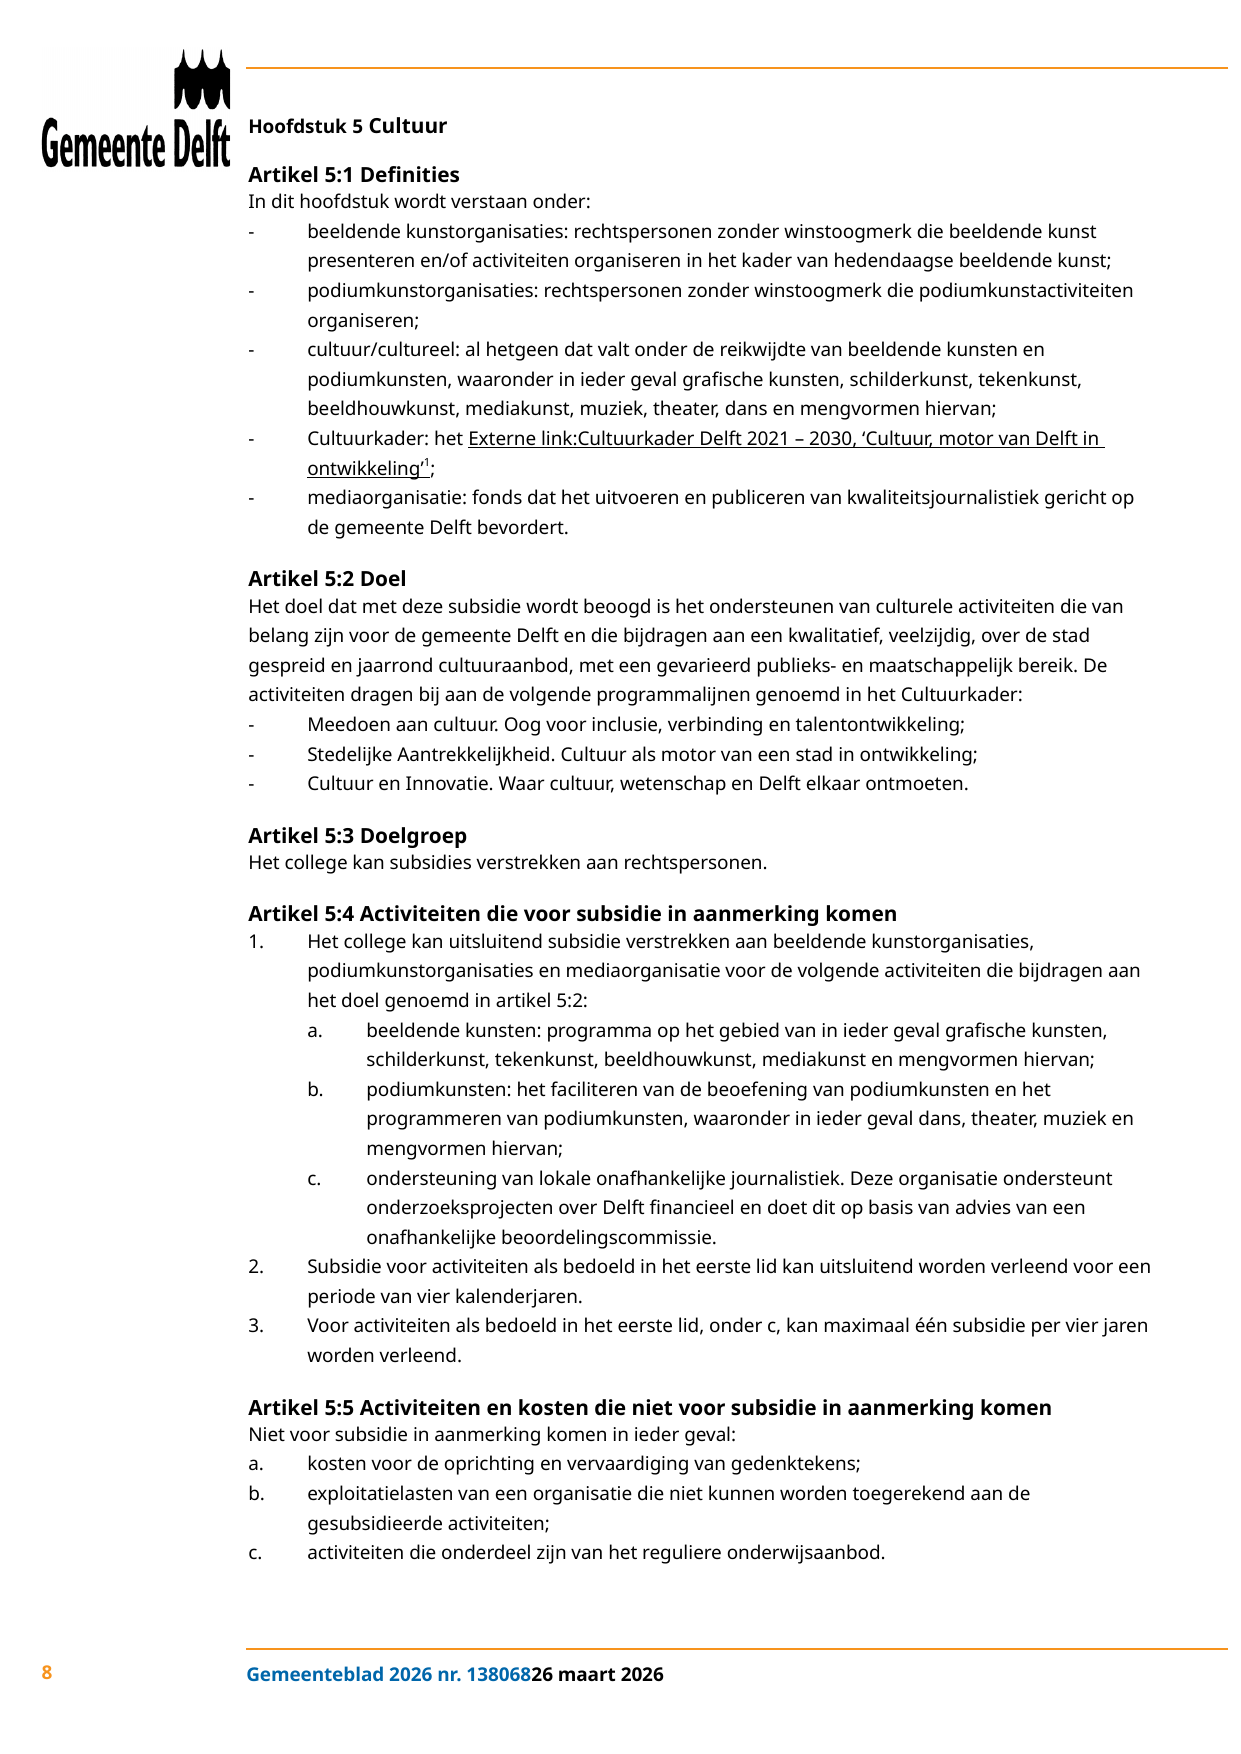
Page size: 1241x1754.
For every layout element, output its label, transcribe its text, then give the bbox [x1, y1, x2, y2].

list ondersteuning van lokale onafhankelijke journalistiek. Deze organisatie ondersteunt onderzoeksprojecten over Delft financieel en doet dit op basis van advies van een onafhankelijke beoordelingscommissie. [307, 1165, 1152, 1249]
list Meedoen aan cultuur. Oog voor inclusie, verbinding en talentontwikkeling; [248, 711, 1152, 737]
list Cultuur en Innovatie. Waar cultuur, wetenschap en Delft elkaar ontmoeten. [248, 770, 1152, 796]
list Subsidie voor activiteiten als bedoeld in het eerste lid kan uitsluitend worden verleend voor een periode van vier kalenderjaren. [248, 1253, 1152, 1309]
list activiteiten die onderdeel zijn van het reguliere onderwijsaanbod. [248, 1539, 1152, 1565]
text Het college kan subsidies verstrekken aan rechtspersonen. [248, 849, 1152, 875]
text In dit hoofdstuk wordt verstaan onder: [248, 188, 1152, 214]
text Artikel 5:3 Doelgroep [248, 821, 1152, 849]
list mediaorganisatie: fonds dat het uitvoeren en publiceren van kwaliteitsjournalistiek gericht op de gemeente Delft bevordert. [248, 484, 1152, 540]
list podiumkunstorganisaties: rechtspersonen zonder winstoogmerk die podiumkunstactiviteiten organiseren; [248, 277, 1152, 333]
list beeldende kunstorganisaties: rechtspersonen zonder winstoogmerk die beeldende kunst presenteren en/of activiteiten organiseren in het kader van hedendaagse beeldende kunst; [248, 218, 1152, 273]
text Hoofdstuk 5 Cultuur [248, 111, 1152, 139]
text Artikel 5:5 Activiteiten en kosten die niet voor subsidie in aanmerking komen [248, 1393, 1152, 1421]
picture [41, 47, 231, 172]
text Artikel 5:4 Activiteiten die voor subsidie in aanmerking komen [248, 899, 1152, 928]
text Het doel dat met deze subsidie wordt beoogd is het ondersteunen van culturele activiteiten die van belang zijn voor de gemeente Delft en die bijdragen aan een kwalitatief, veelzijdig, over de stad gespreid en jaarrond cultuuraanbod, met een gevarieerd publieks- en maatschappelijk bereik. De activiteiten dragen bij aan de volgende programmalijnen genoemd in het Cultuurkader: [248, 593, 1152, 707]
list cultuur/cultureel: al hetgeen dat valt onder de reikwijdte van beeldende kunsten en podiumkunsten, waaronder in ieder geval grafische kunsten, schilderkunst, tekenkunst, beeldhouwkunst, mediakunst, muziek, theater, dans en mengvormen hiervan; [248, 336, 1152, 421]
list exploitatielasten van een organisatie die niet kunnen worden toegerekend aan de gesubsidieerde activiteiten; [248, 1480, 1152, 1536]
list beeldende kunsten: programma op het gebied van in ieder geval grafische kunsten, schilderkunst, tekenkunst, beeldhouwkunst, mediakunst en mengvormen hiervan; [307, 1017, 1152, 1072]
list Het college kan uitsluitend subsidie verstrekken aan beeldende kunstorganisaties, podiumkunstorganisaties en mediaorganisatie voor de volgende activiteiten die bijdragen aan het doel genoemd in artikel 5:2: [248, 928, 1152, 1013]
text Artikel 5:1 Definities [248, 160, 1152, 188]
text Artikel 5:2 Doel [248, 564, 1152, 593]
list kosten voor de oprichting en vervaardiging van gedenktekens; [248, 1451, 1152, 1476]
list Stedelijke Aantrekkelijkheid. Cultuur als motor van een stad in ontwikkeling; [248, 741, 1152, 766]
list Voor activiteiten als bedoeld in het eerste lid, onder c, kan maximaal één subsidie per vier jaren worden verleend. [248, 1313, 1152, 1368]
list podiumkunsten: het faciliteren van de beoefening van podiumkunsten en het programmeren van podiumkunsten, waaronder in ieder geval dans, theater, muziek en mengvormen hiervan; [307, 1076, 1152, 1161]
list Cultuurkader: het Externe link:Cultuurkader Delft 2021 – 2030, ‘Cultuur, motor van Delft in ontwikkeling’1; [248, 425, 1152, 481]
text Niet voor subsidie in aanmerking komen in ieder geval: [248, 1421, 1152, 1447]
